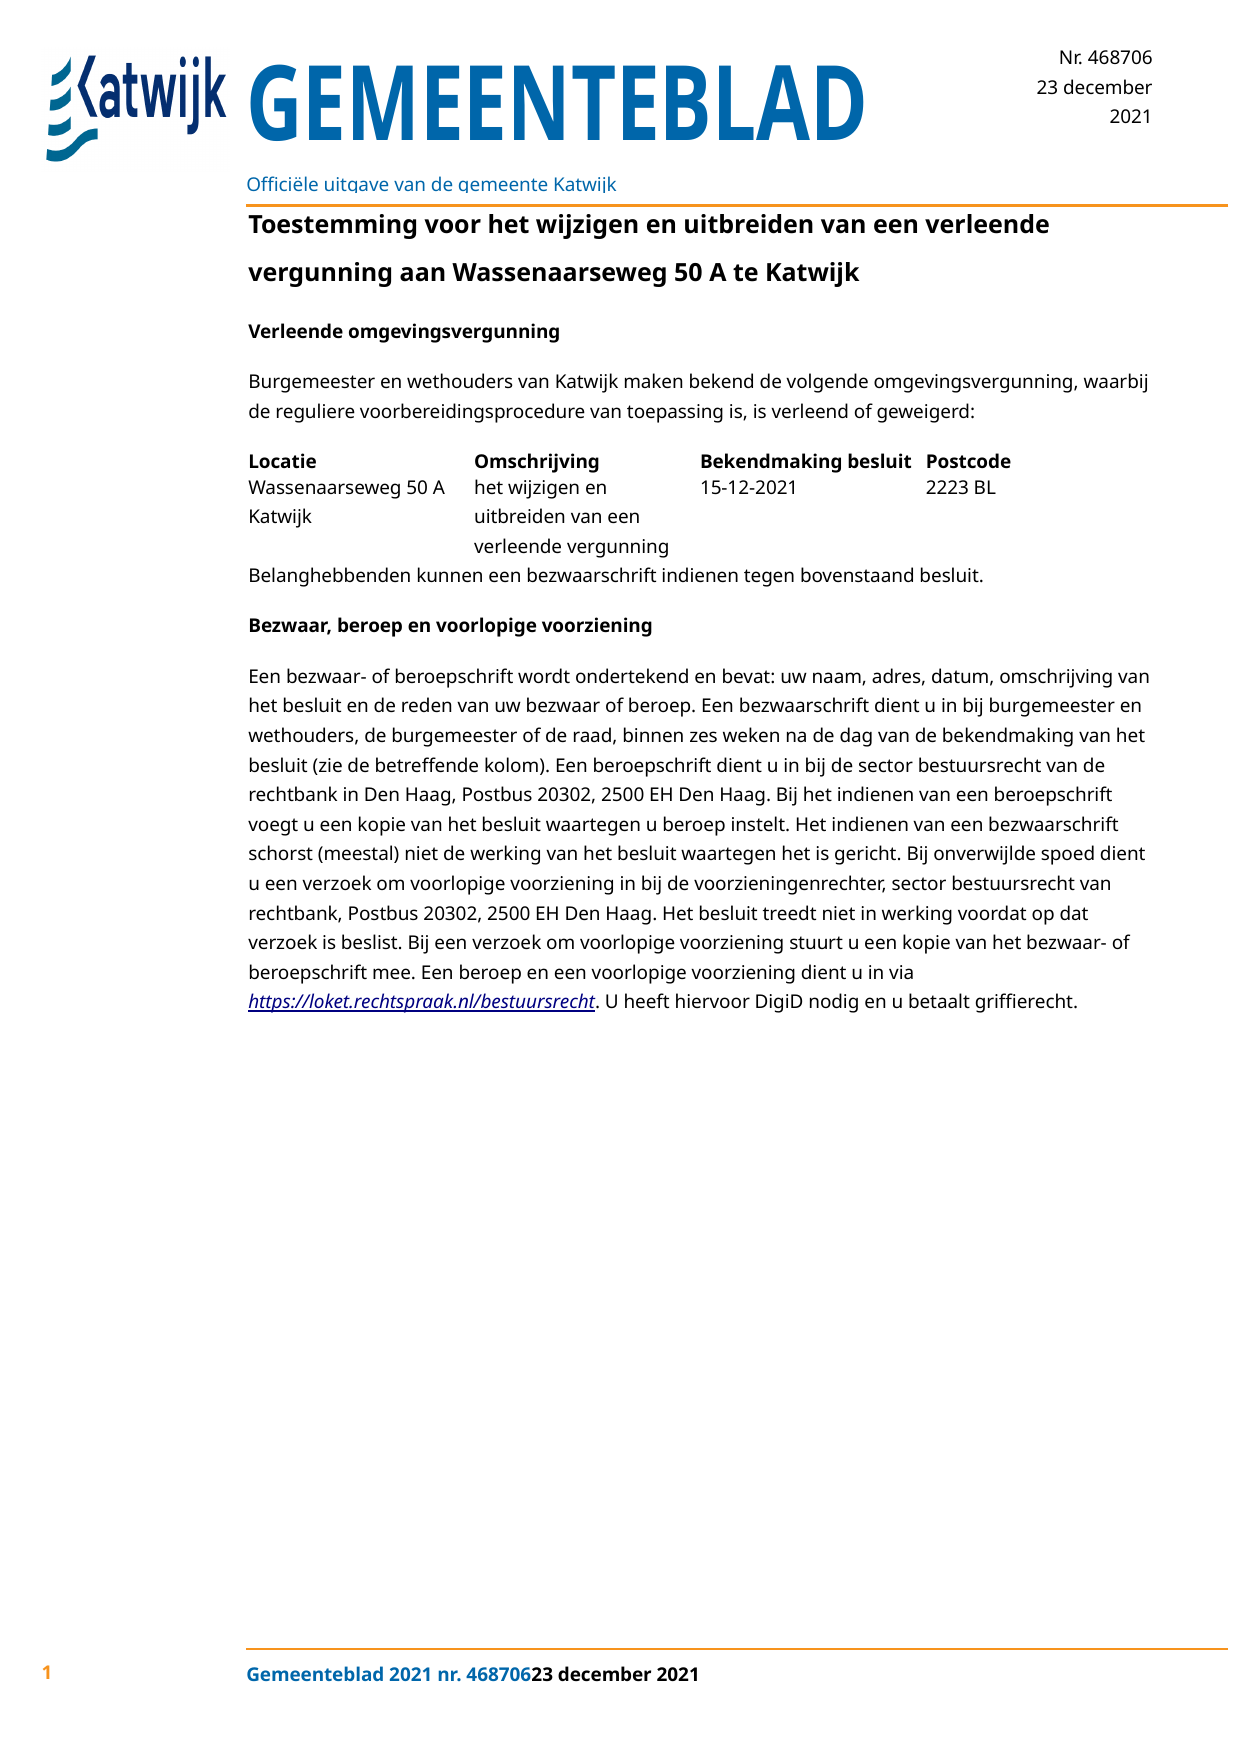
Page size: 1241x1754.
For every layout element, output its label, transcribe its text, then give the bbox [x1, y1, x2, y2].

picture [41, 47, 231, 172]
text Belanghebbenden kunnen een bezwaarschrift indienen tegen bovenstaand besluit. [248, 562, 1152, 588]
text Verleende omgevingsvergunning [248, 318, 1152, 344]
text Bezwaar, beroep en voorlopige voorziening [248, 613, 1152, 638]
text Een bezwaar- of beroepschrift wordt ondertekend en bevat: uw naam, adres, datum, omschrijving van het besluit en de reden van uw bezwaar of beroep. Een bezwaarschrift dient u in bij burgemeester en wethouders, de burgemeester of de raad, binnen zes weken na de dag van de bekendmaking van het besluit (zie de betreffende kolom). Een beroepschrift dient u in bij de sector bestuursrecht van de rechtbank in Den Haag, Postbus 20302, 2500 EH Den Haag. Bij het indienen van een beroepschrift voegt u een kopie van het besluit waartegen u beroep instelt. Het indienen van een bezwaarschrift schorst (meestal) niet de werking van het besluit waartegen het is gericht. Bij onverwijlde spoed dient u een verzoek om voorlopige voorziening in bij de voorzieningenrechter, sector bestuursrecht van rechtbank, Postbus 20302, 2500 EH Den Haag. Het besluit treedt niet in werking voordat op dat verzoek is beslist. Bij een verzoek om voorlopige voorziening stuurt u een kopie van het bezwaar- of beroepschrift mee. Een beroep en een voorlopige voorziening dient u in via https://loket.rechtspraak.nl/bestuursrecht. U heeft hiervoor DigiD nodig en u betaalt griffierecht. [248, 663, 1152, 1014]
table_cell 15-12-2021 [700, 474, 926, 559]
text Toestemming voor het wijzigen en uitbreiden van een verleende vergunning aan Wassenaarseweg 50 A te Katwijk [248, 207, 1152, 288]
text Burgemeester en wethouders van Katwijk maken bekend de volgende omgevingsvergunning, waarbij de reguliere voorbereidingsprocedure van toepassing is, is verleend of geweigerd: [248, 368, 1152, 424]
table_header Postcode [926, 449, 1152, 474]
table_cell 2223 BL [926, 474, 1152, 559]
table_header Bekendmaking besluit [700, 449, 926, 474]
table_cell Wassenaarseweg 50 A Katwijk [248, 474, 474, 559]
table_header Locatie [248, 449, 474, 474]
table_cell het wijzigen en uitbreiden van een verleende vergunning [474, 474, 700, 559]
table_header Omschrijving [474, 449, 700, 474]
